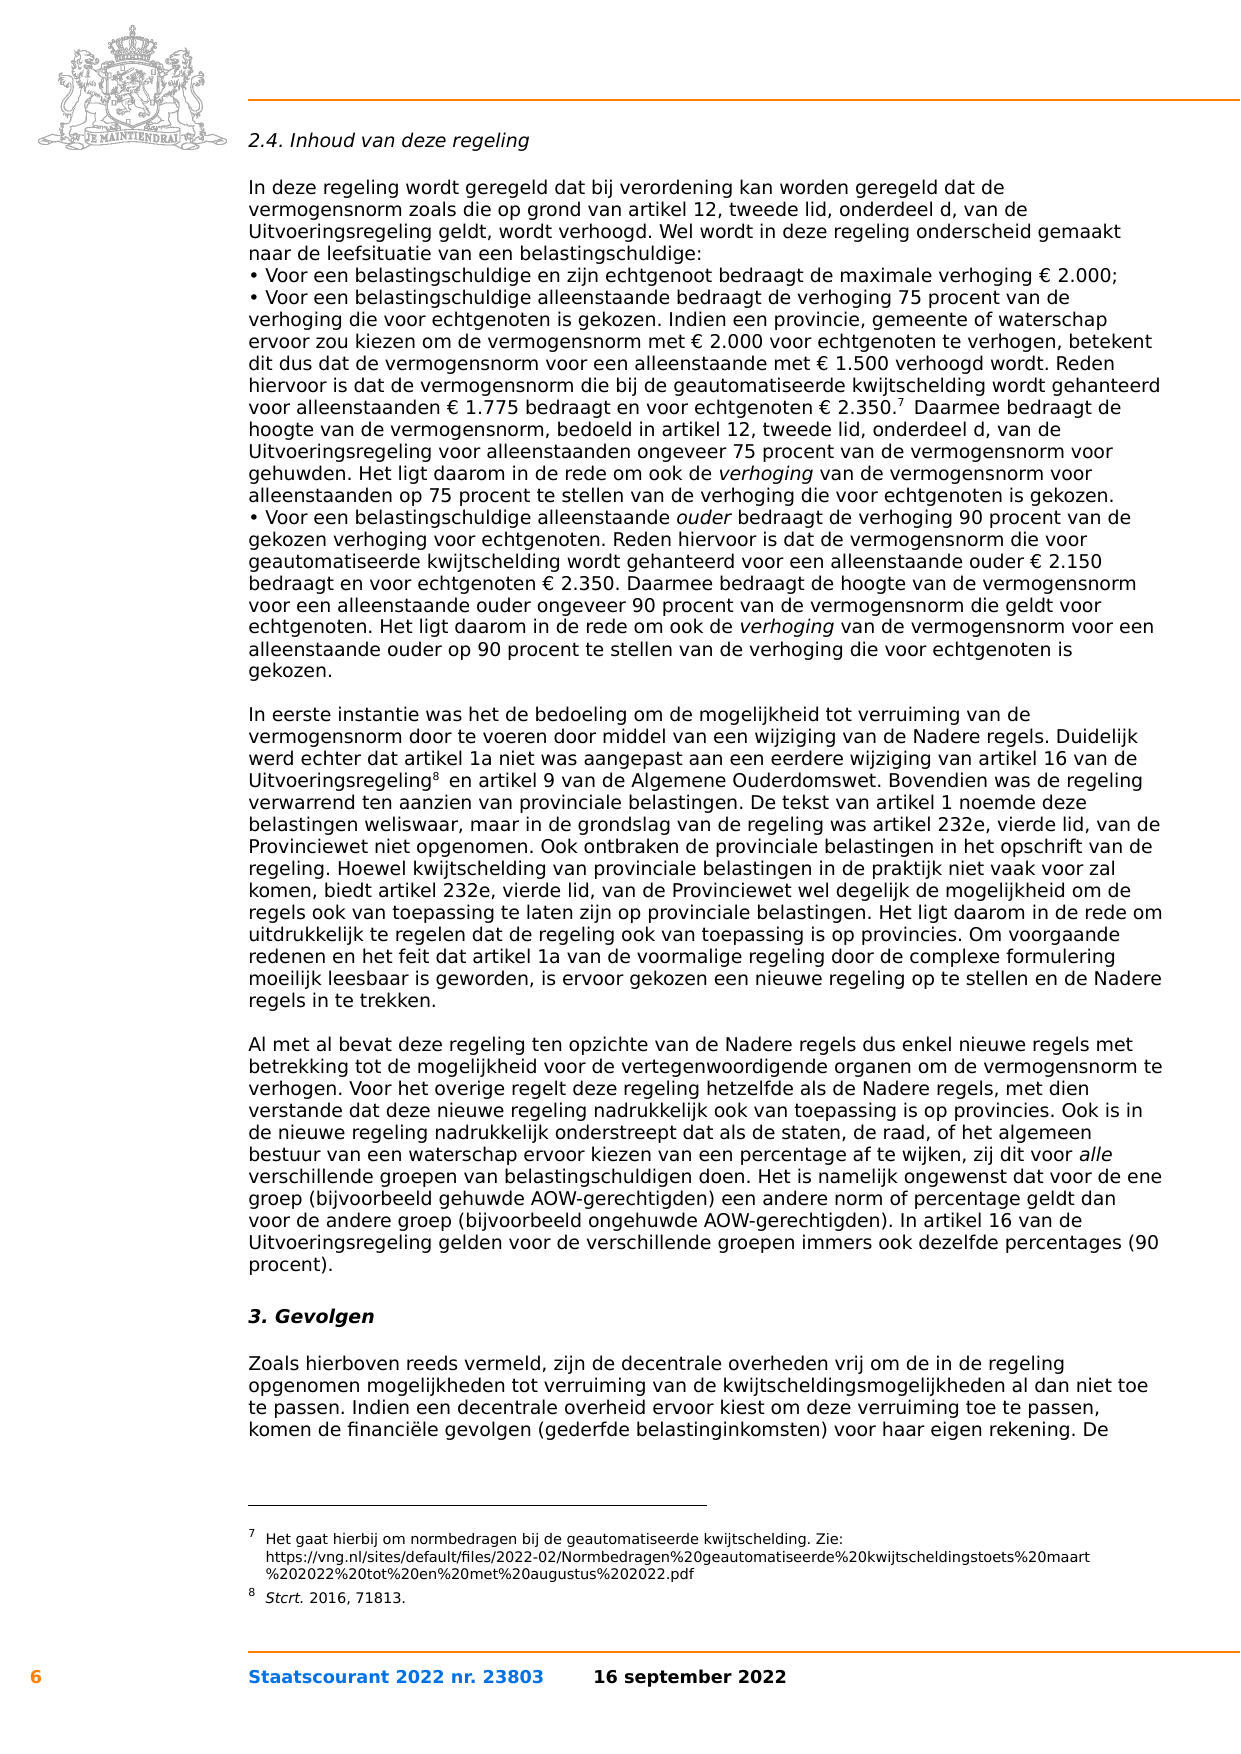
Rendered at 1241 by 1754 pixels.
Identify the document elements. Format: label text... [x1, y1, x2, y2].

text In eerste instantie was het de bedoeling om de mogelijkheid tot verruiming van de vermogensnorm door te voeren door middel van een wijziging van de Nadere regels. Duidelijk werd echter dat artikel 1a niet was aangepast aan een eerdere wijziging van artikel 16 van de Uitvoeringsregeling en artikel 9 van de Algemene Ouderdomswet. Bovendien was de regeling verwarrend ten aanzien van provinciale belastingen. De tekst van artikel 1 noemde deze belastingen weliswaar, maar in de grondslag van de regeling was artikel 232e, vierde lid, van de Provinciewet niet opgenomen. Ook ontbraken de provinciale belastingen in het opschrift van de regeling. Hoewel kwijtschelding van provinciale belastingen in de praktijk niet vaak voor zal komen, biedt artikel 232e, vierde lid, van de Provinciewet wel degelijk de mogelijkheid om de regels ook van toepassing te laten zijn op provinciale belastingen. Het ligt daarom in de rede om uitdrukkelijk te regelen dat de regeling ook van toepassing is op provincies. Om voorgaande redenen en het feit dat artikel 1a van de voormalige regeling door de complexe formulering moeilijk leesbaar is geworden, is ervoor gekozen een nieuwe regeling op te stellen en de Nadere regels in te trekken. [248, 704, 1163, 1012]
text Zoals hierboven reeds vermeld, zijn de decentrale overheden vrij om de in de regeling opgenomen mogelijkheden tot verruiming van de kwijtscheldingsmogelijkheden al dan niet toe te passen. Indien een decentrale overheid ervoor kiest om deze verruiming toe te passen, komen de financiële gevolgen (gederfde belastinginkomsten) voor haar eigen rekening. De [248, 1353, 1163, 1441]
text Het gaat hierbij om normbedragen bij de geautomatiseerde kwijtschelding. Zie: https://vng.nl/sites/default/files/2022-02/Normbedragen%20geautomatiseerde%20kwijtscheldingstoets%20maart%202022%20tot%20en%20met%20augustus%202022.pdf [248, 1527, 1163, 1583]
text • Voor een belastingschuldige alleenstaande bedraagt de verhoging 75 procent van de verhoging die voor echtgenoten is gekozen. Indien een provincie, gemeente of waterschap ervoor zou kiezen om de vermogensnorm met € 2.000 voor echtgenoten te verhogen, betekent dit dus dat de vermogensnorm voor een alleenstaande met € 1.500 verhoogd wordt. Reden hiervoor is dat de vermogensnorm die bij de geautomatiseerde kwijtschelding wordt gehanteerd voor alleenstaanden € 1.775 bedraagt en voor echtgenoten € 2.350. Daarmee bedraagt de hoogte van de vermogensnorm, bedoeld in artikel 12, tweede lid, onderdeel d, van de Uitvoeringsregeling voor alleenstaanden ongeveer 75 procent van de vermogensnorm voor gehuwden. Het ligt daarom in de rede om ook de verhoging van de vermogensnorm voor alleenstaanden op 75 procent te stellen van de verhoging die voor echtgenoten is gekozen. [248, 287, 1163, 507]
text In deze regeling wordt geregeld dat bij verordening kan worden geregeld dat de vermogensnorm zoals die op grond van artikel 12, tweede lid, onderdeel d, van de Uitvoeringsregeling geldt, wordt verhoogd. Wel wordt in deze regeling onderscheid gemaakt naar de leefsituatie van een belastingschuldige: [248, 177, 1163, 265]
text • Voor een belastingschuldige en zijn echtgenoot bedraagt de maximale verhoging € 2.000; [248, 265, 1163, 287]
picture [38, 25, 227, 150]
subtitle 3. Gevolgen [248, 1306, 1163, 1328]
text Stcrt. 2016, 71813. [248, 1586, 1163, 1608]
text • Voor een belastingschuldige alleenstaande ouder bedraagt de verhoging 90 procent van de gekozen verhoging voor echtgenoten. Reden hiervoor is dat de vermogensnorm die voor geautomatiseerde kwijtschelding wordt gehanteerd voor een alleenstaande ouder € 2.150 bedraagt en voor echtgenoten € 2.350. Daarmee bedraagt de hoogte van de vermogensnorm voor een alleenstaande ouder ongeveer 90 procent van de vermogensnorm die geldt voor echtgenoten. Het ligt daarom in de rede om ook de verhoging van de vermogensnorm voor een alleenstaande ouder op 90 procent te stellen van de verhoging die voor echtgenoten is gekozen. [248, 507, 1163, 682]
text Al met al bevat deze regeling ten opzichte van de Nadere regels dus enkel nieuwe regels met betrekking tot de mogelijkheid voor de vertegenwoordigende organen om de vermogensnorm te verhogen. Voor het overige regelt deze regeling hetzelfde als de Nadere regels, met dien verstande dat deze nieuwe regeling nadrukkelijk ook van toepassing is op provincies. Ook is in de nieuwe regeling nadrukkelijk onderstreept dat als de staten, de raad, of het algemeen bestuur van een waterschap ervoor kiezen van een percentage af te wijken, zij dit voor alle verschillende groepen van belastingschuldigen doen. Het is namelijk ongewenst dat voor de ene groep (bijvoorbeeld gehuwde AOW-gerechtigden) een andere norm of percentage geldt dan voor de andere groep (bijvoorbeeld ongehuwde AOW-gerechtigden). In artikel 16 van de Uitvoeringsregeling gelden voor de verschillende groepen immers ook dezelfde percentages (90 procent). [248, 1034, 1163, 1276]
subtitle 2.4. Inhoud van deze regeling [248, 130, 1163, 152]
